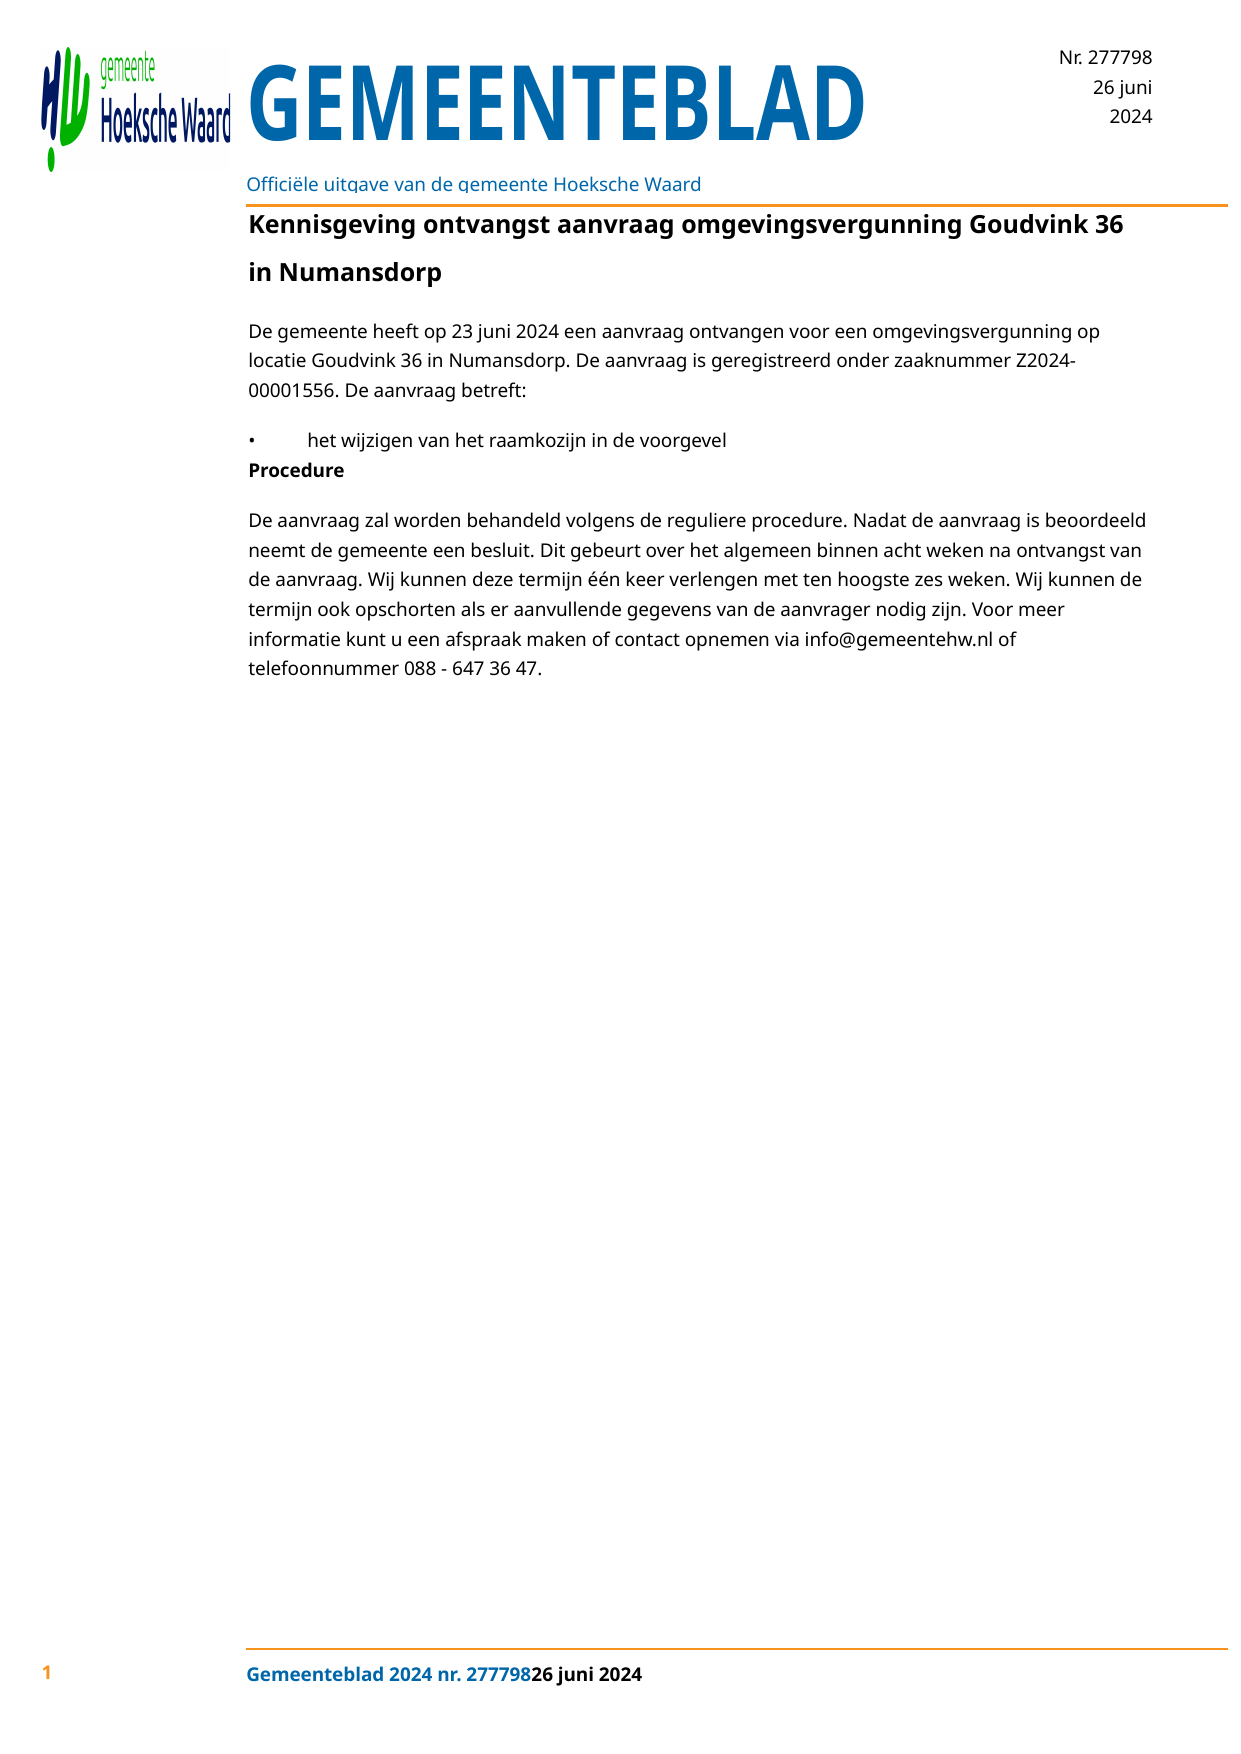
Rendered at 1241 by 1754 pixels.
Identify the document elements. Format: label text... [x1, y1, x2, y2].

list het wijzigen van het raamkozijn in de voorgevel [248, 427, 1152, 453]
text De gemeente heeft op 23 juni 2024 een aanvraag ontvangen voor een omgevingsvergunning op locatie Goudvink 36 in Numansdorp. De aanvraag is geregistreerd onder zaaknummer Z2024-00001556. De aanvraag betreft: [248, 318, 1152, 403]
text Kennisgeving ontvangst aanvraag omgevingsvergunning Goudvink 36 in Numansdorp [248, 207, 1152, 288]
picture [41, 47, 231, 172]
text Procedure [248, 457, 1152, 483]
text De aanvraag zal worden behandeld volgens de reguliere procedure. Nadat de aanvraag is beoordeeld neemt de gemeente een besluit. Dit gebeurt over het algemeen binnen acht weken na ontvangst van de aanvraag. Wij kunnen deze termijn één keer verlengen met ten hoogste zes weken. Wij kunnen de termijn ook opschorten als er aanvullende gegevens van de aanvrager nodig zijn. Voor meer informatie kunt u een afspraak maken of contact opnemen via info@gemeentehw.nl of telefoonnummer 088 - 647 36 47. [248, 507, 1152, 681]
